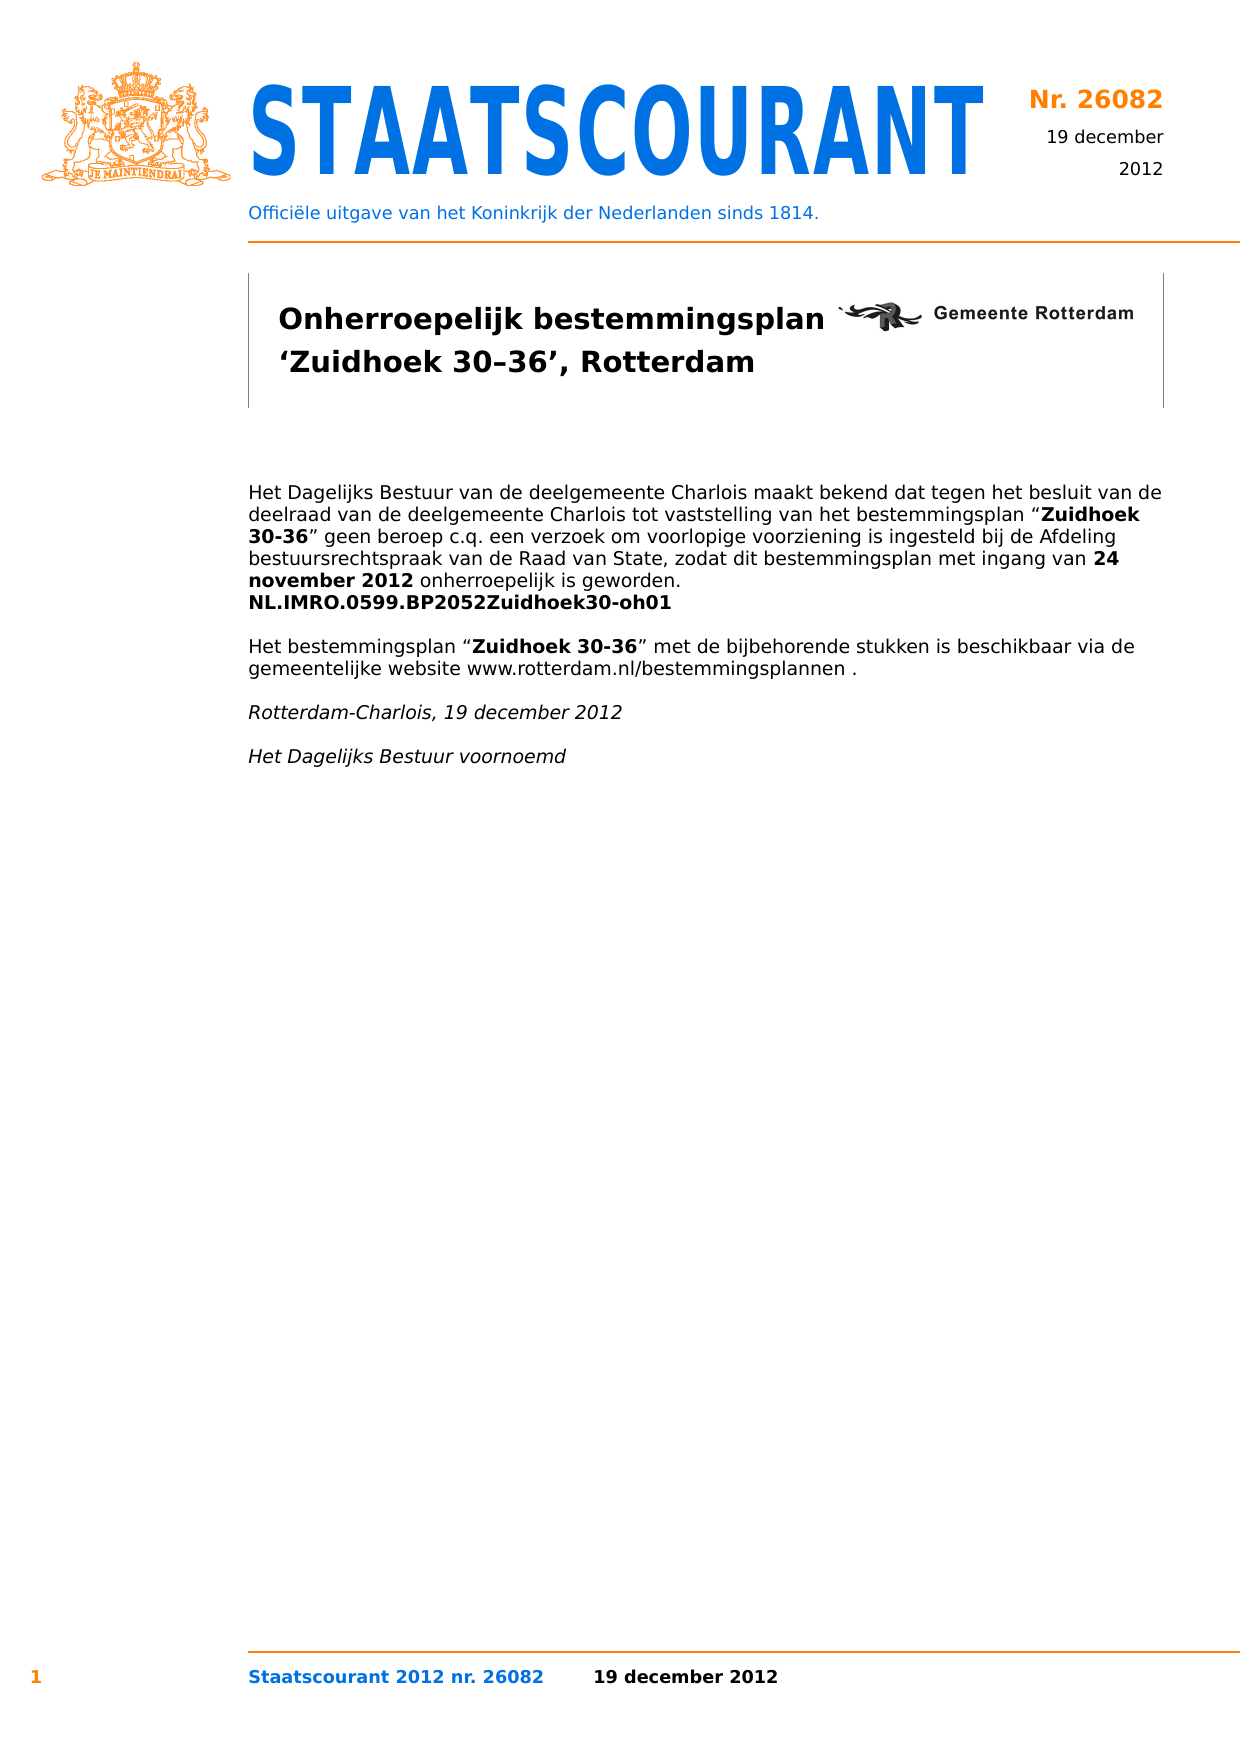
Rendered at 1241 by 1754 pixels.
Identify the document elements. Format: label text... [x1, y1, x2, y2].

table_header [25, 62, 248, 241]
picture [838, 302, 1134, 332]
table_cell Officiële uitgave van het Koninkrijk der Nederlanden sinds 1814. [248, 203, 1240, 241]
text NL.IMRO.0599.BP2052Zuidhoek30-oh01 [248, 592, 1163, 614]
table_cell 19 december [998, 121, 1240, 153]
table_cell 2012 [998, 153, 1240, 203]
table_header Nr. 26082 [998, 62, 1240, 121]
text Het bestemmingsplan “Zuidhoek 30-36” met de bijbehorende stukken is beschikbaar via de gemeentelijke website www.rotterdam.nl/bestemmingsplannen . [248, 636, 1163, 680]
text Rotterdam-Charlois, 19 december 2012 [248, 702, 1163, 724]
text Het Dagelijks Bestuur van de deelgemeente Charlois maakt bekend dat tegen het besluit van de deelraad van de deelgemeente Charlois tot vaststelling van het bestemmingsplan “Zuidhoek 30-36” geen beroep c.q. een verzoek om voorlopige voorziening is ingesteld bij de Afdeling bestuursrechtspraak van de Raad van State, zodat dit bestemmingsplan met ingang van 24 november 2012 onherroepelijk is geworden. [248, 482, 1163, 592]
text Het Dagelijks Bestuur voornoemd [248, 746, 1163, 768]
picture [41, 62, 231, 186]
table_header STAATSCOURANT [248, 62, 998, 203]
subtitle Onherroepelijk bestemmingsplan ‘Zuidhoek 30–36’, Rotterdam [249, 273, 1163, 408]
